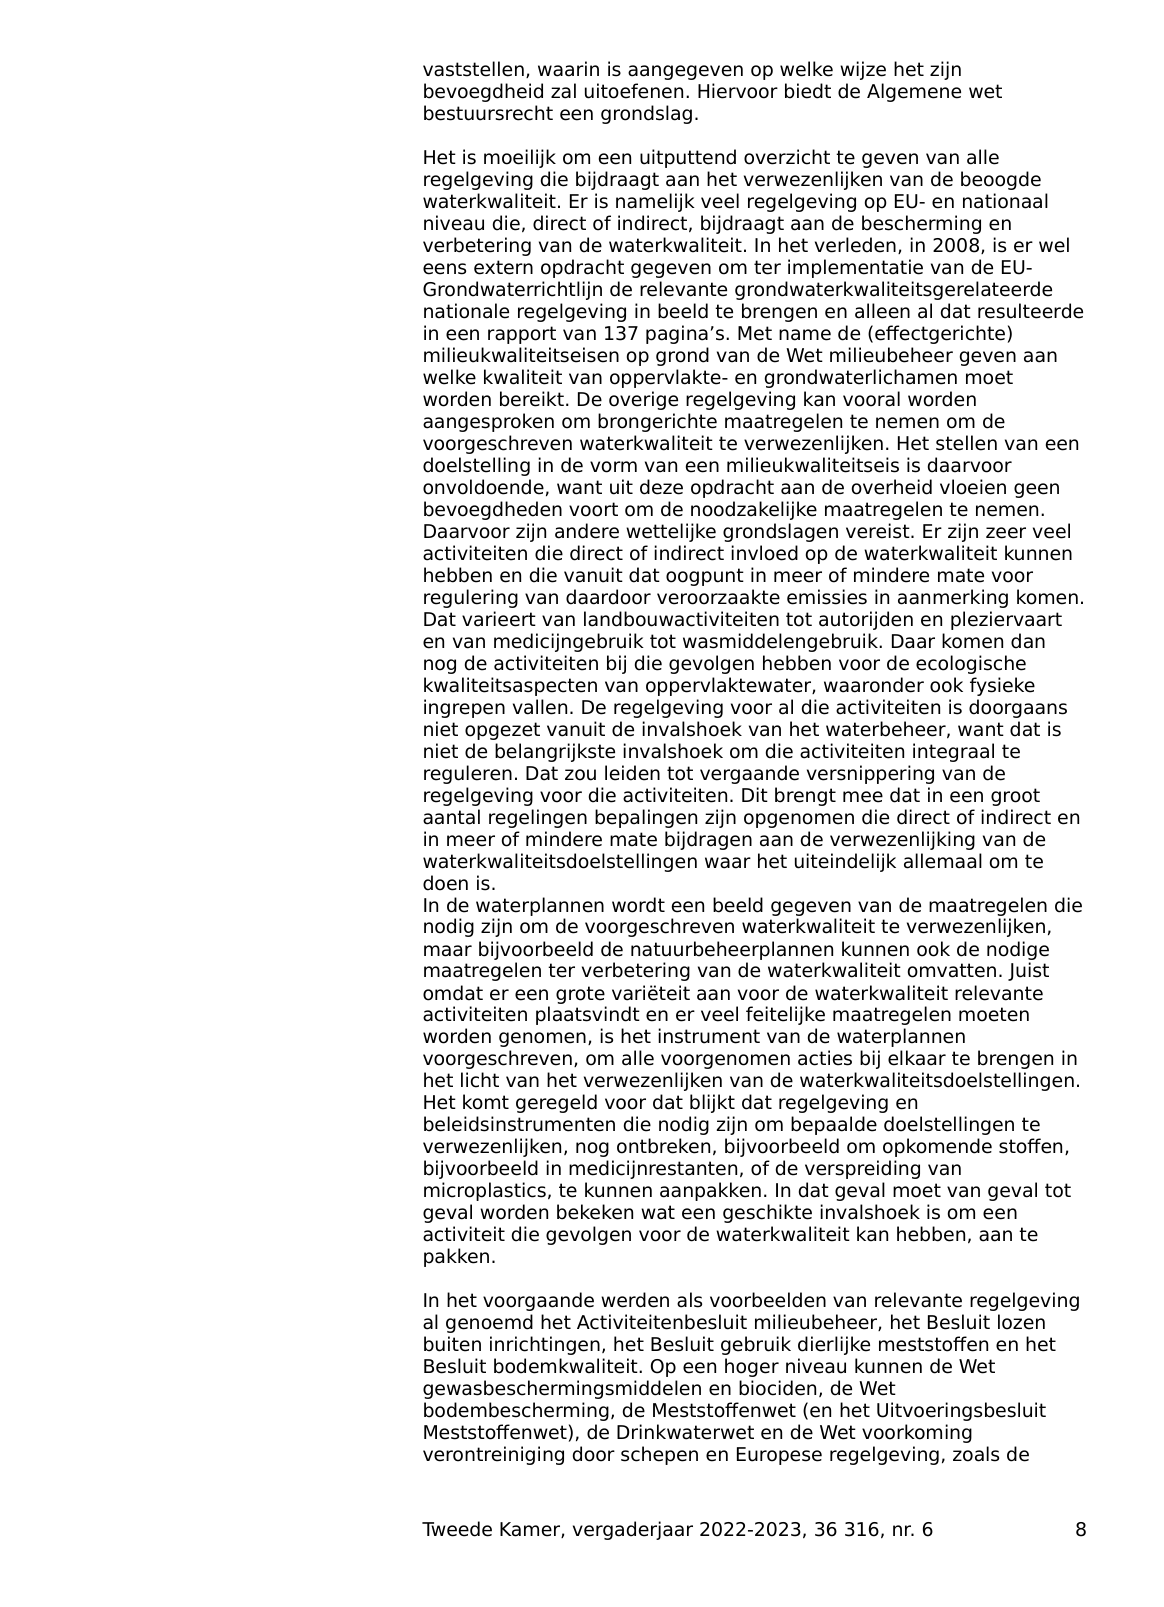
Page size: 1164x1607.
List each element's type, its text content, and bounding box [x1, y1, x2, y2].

text In de waterplannen wordt een beeld gegeven van de maatregelen die nodig zijn om de voorgeschreven waterkwaliteit te verwezenlijken, maar bijvoorbeeld de natuurbeheerplannen kunnen ook de nodige maatregelen ter verbetering van de waterkwaliteit omvatten. Juist omdat er een grote variëteit aan voor de waterkwaliteit relevante activiteiten plaatsvindt en er veel feitelijke maatregelen moeten worden genomen, is het instrument van de waterplannen voorgeschreven, om alle voorgenomen acties bij elkaar te brengen in het licht van het verwezenlijken van de waterkwaliteitsdoelstellingen. Het komt geregeld voor dat blijkt dat regelgeving en beleidsinstrumenten die nodig zijn om bepaalde doelstellingen te verwezenlijken, nog ontbreken, bijvoorbeeld om opkomende stoffen, bijvoorbeeld in medicijnrestanten, of de verspreiding van microplastics, te kunnen aanpakken. In dat geval moet van geval tot geval worden bekeken wat een geschikte invalshoek is om een activiteit die gevolgen voor de waterkwaliteit kan hebben, aan te pakken. [422, 894, 1087, 1268]
text vaststellen, waarin is aangegeven op welke wijze het zijn bevoegdheid zal uitoefenen. Hiervoor biedt de Algemene wet bestuursrecht een grondslag. [422, 59, 1087, 125]
text In het voorgaande werden als voorbeelden van relevante regelgeving al genoemd het Activiteitenbesluit milieubeheer, het Besluit lozen buiten inrichtingen, het Besluit gebruik dierlijke meststoffen en het Besluit bodemkwaliteit. Op een hoger niveau kunnen de Wet gewasbeschermingsmiddelen en biociden, de Wet bodembescherming, de Meststoffenwet (en het Uitvoeringsbesluit Meststoffenwet), de Drinkwaterwet en de Wet voorkoming verontreiniging door schepen en Europese regelgeving, zoals de [422, 1290, 1087, 1466]
text Het is moeilijk om een uitputtend overzicht te geven van alle regelgeving die bijdraagt aan het verwezenlijken van de beoogde waterkwaliteit. Er is namelijk veel regelgeving op EU- en nationaal niveau die, direct of indirect, bijdraagt aan de bescherming en verbetering van de waterkwaliteit. In het verleden, in 2008, is er wel eens extern opdracht gegeven om ter implementatie van de EU-Grondwaterrichtlijn de relevante grondwaterkwaliteitsgerelateerde nationale regelgeving in beeld te brengen en alleen al dat resulteerde in een rapport van 137 pagina’s. Met name de (effectgerichte) milieukwaliteitseisen op grond van de Wet milieubeheer geven aan welke kwaliteit van oppervlakte- en grondwaterlichamen moet worden bereikt. De overige regelgeving kan vooral worden aangesproken om brongerichte maatregelen te nemen om de voorgeschreven waterkwaliteit te verwezenlijken. Het stellen van een doelstelling in de vorm van een milieukwaliteitseis is daarvoor onvoldoende, want uit deze opdracht aan de overheid vloeien geen bevoegdheden voort om de noodzakelijke maatregelen te nemen. Daarvoor zijn andere wettelijke grondslagen vereist. Er zijn zeer veel activiteiten die direct of indirect invloed op de waterkwaliteit kunnen hebben en die vanuit dat oogpunt in meer of mindere mate voor regulering van daardoor veroorzaakte emissies in aanmerking komen. Dat varieert van landbouwactiviteiten tot autorijden en pleziervaart en van medicijngebruik tot wasmiddelengebruik. Daar komen dan nog de activiteiten bij die gevolgen hebben voor de ecologische kwaliteitsaspecten van oppervlaktewater, waaronder ook fysieke ingrepen vallen. De regelgeving voor al die activiteiten is doorgaans niet opgezet vanuit de invalshoek van het waterbeheer, want dat is niet de belangrijkste invalshoek om die activiteiten integraal te reguleren. Dat zou leiden tot vergaande versnippering van de regelgeving voor die activiteiten. Dit brengt mee dat in een groot aantal regelingen bepalingen zijn opgenomen die direct of indirect en in meer of mindere mate bijdragen aan de verwezenlijking van de waterkwaliteitsdoelstellingen waar het uiteindelijk allemaal om te doen is. [422, 147, 1087, 894]
